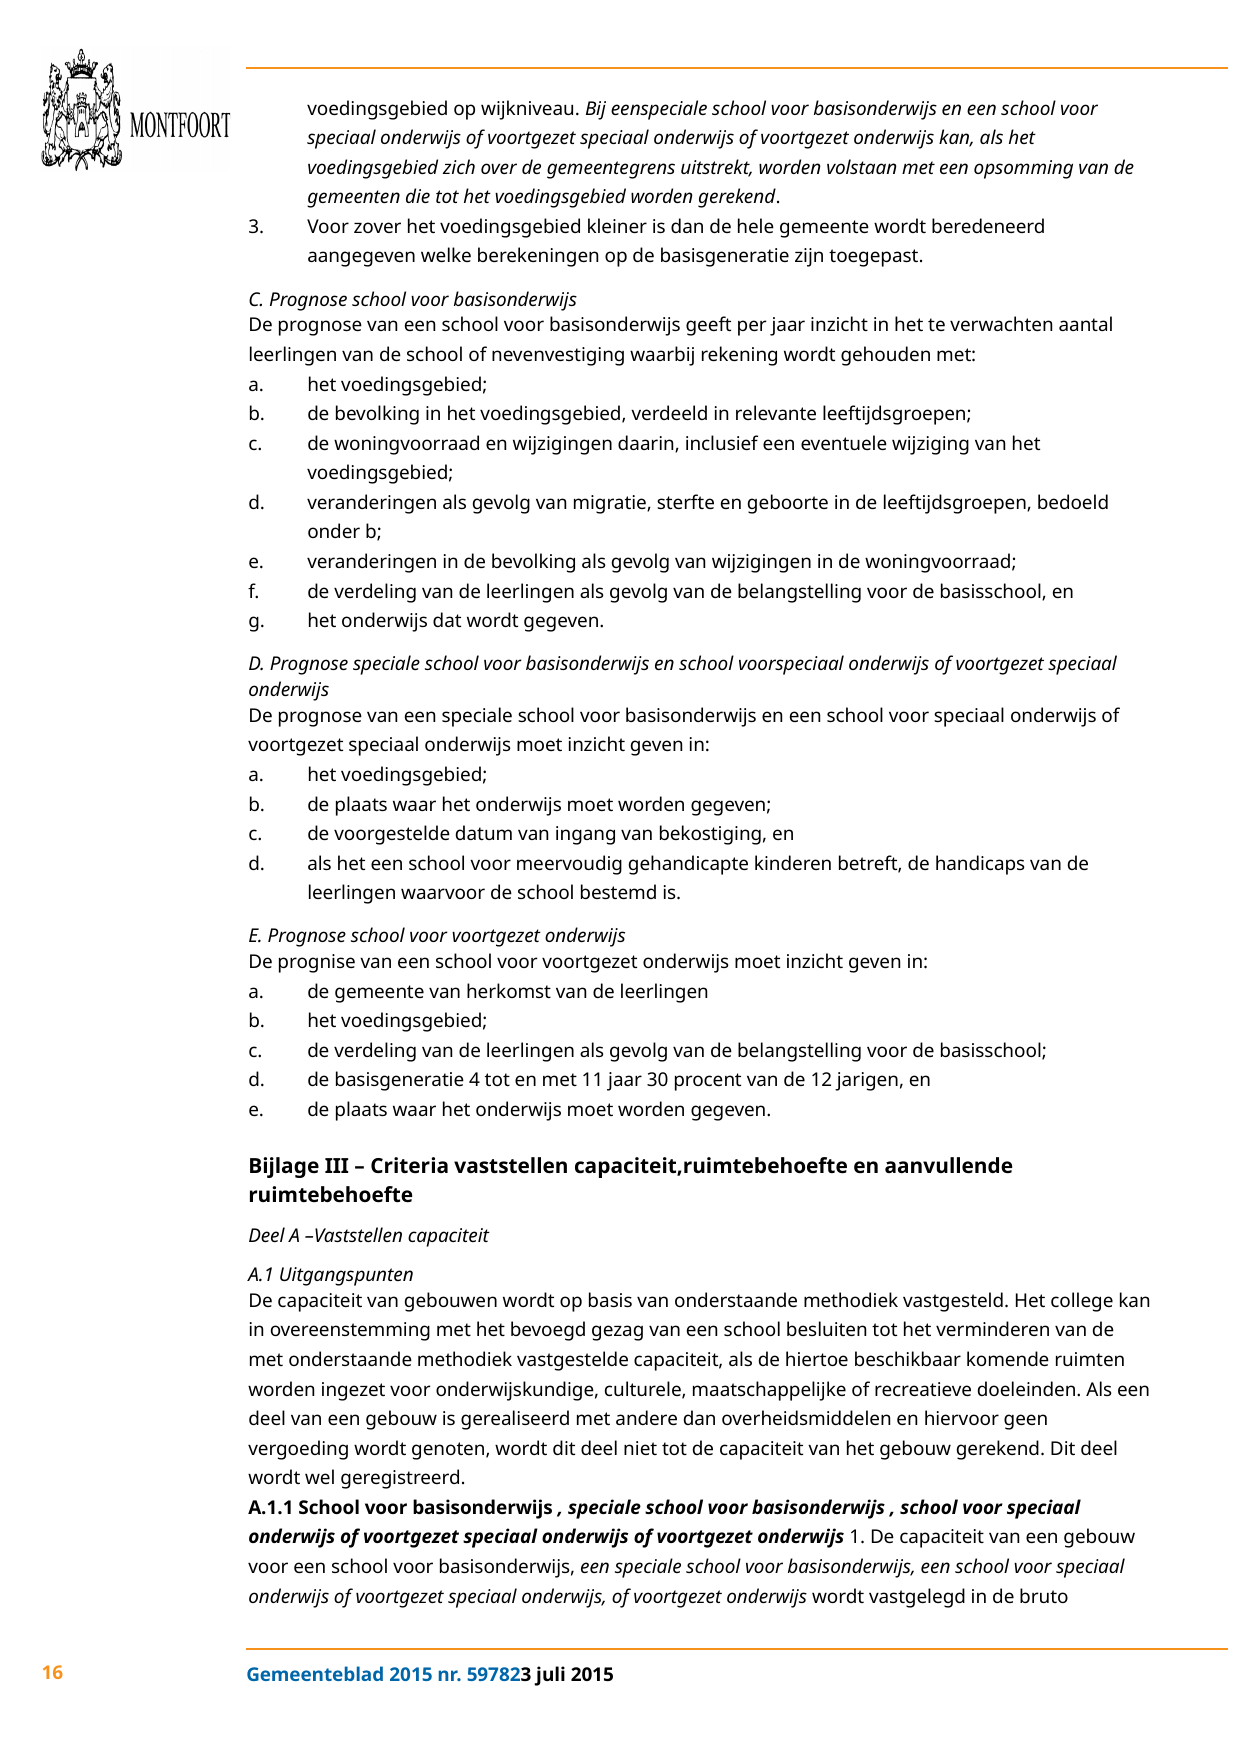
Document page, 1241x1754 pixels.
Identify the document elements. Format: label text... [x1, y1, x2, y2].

list de woningvoorraad en wijzigingen daarin, inclusief een eventuele wijziging van het voedingsgebied; [248, 430, 1152, 485]
list de verdeling van de leerlingen als gevolg van de belangstelling voor de basisschool; [248, 1037, 1152, 1063]
text E. Prognose school voor voortgezet onderwijs [248, 923, 1152, 948]
list als het een school voor meervoudig gehandicapte kinderen betreft, de handicaps van de leerlingen waarvoor de school bestemd is. [248, 850, 1152, 905]
text Deel A –Vaststellen capaciteit [248, 1222, 1152, 1248]
list de plaats waar het onderwijs moet worden gegeven; [248, 791, 1152, 816]
list het onderwijs dat wordt gegeven. [248, 607, 1152, 633]
list het voedingsgebied; [248, 371, 1152, 396]
text De capaciteit van gebouwen wordt op basis van onderstaande methodiek vastgesteld. Het college kan in overeenstemming met het bevoegd gezag van een school besluiten tot het verminderen van de met onderstaande methodiek vastgestelde capaciteit, als de hiertoe beschikbaar komende ruimten worden ingezet voor onderwijskundige, culturele, maatschappelijke of recreatieve doeleinden. Als een deel van een gebouw is gerealiseerd met andere dan overheidsmiddelen en hiervoor geen vergoeding wordt genoten, wordt dit deel niet tot de capaciteit van het gebouw gerekend. Dit deel wordt wel geregistreerd. [248, 1287, 1152, 1490]
list de voorgestelde datum van ingang van bekostiging, en [248, 820, 1152, 846]
text De prognose van een speciale school voor basisonderwijs en een school voor speciaal onderwijs of voortgezet speciaal onderwijs moet inzicht geven in: [248, 702, 1152, 757]
list het voedingsgebied; [248, 1007, 1152, 1033]
picture [41, 47, 231, 172]
list veranderingen in de bevolking als gevolg van wijzigingen in de woningvoorraad; [248, 548, 1152, 574]
text De prognose van een school voor basisonderwijs geeft per jaar inzicht in het te verwachten aantal leerlingen van de school of nevenvestiging waarbij rekening wordt gehouden met: [248, 312, 1152, 367]
list het voedingsgebied; [248, 761, 1152, 787]
text D. Prognose speciale school voor basisonderwijs en school voorspeciaal onderwijs of voortgezet speciaal onderwijs [248, 651, 1152, 702]
list de gemeente van herkomst van de leerlingen [248, 978, 1152, 1004]
list de basisgeneratie 4 tot en met 11 jaar 30 procent van de 12 jarigen, en [248, 1067, 1152, 1092]
list voedingsgebied op wijkniveau. Bij eenspeciale school voor basisonderwijs en een school voor speciaal onderwijs of voortgezet speciaal onderwijs of voortgezet onderwijs kan, als het voedingsgebied zich over de gemeentegrens uitstrekt, worden volstaan met een opsomming van de gemeenten die tot het voedingsgebied worden gerekend. [248, 95, 1152, 209]
text Bijlage III – Criteria vaststellen capaciteit,ruimtebehoefte en aanvullende ruimtebehoefte [248, 1152, 1152, 1208]
text A.1.1 School voor basisonderwijs , speciale school voor basisonderwijs , school voor speciaal onderwijs of voortgezet speciaal onderwijs of voortgezet onderwijs 1. De capaciteit van een gebouw voor een school voor basisonderwijs, een speciale school voor basisonderwijs, een school voor speciaal onderwijs of voortgezet speciaal onderwijs, of voortgezet onderwijs wordt vastgelegd in de bruto [248, 1494, 1152, 1608]
list de bevolking in het voedingsgebied, verdeeld in relevante leeftijdsgroepen; [248, 400, 1152, 426]
list veranderingen als gevolg van migratie, sterfte en geboorte in de leeftijdsgroepen, bedoeld onder b; [248, 489, 1152, 544]
list Voor zover het voedingsgebied kleiner is dan de hele gemeente wordt beredeneerd aangegeven welke berekeningen op de basisgeneratie zijn toegepast. [248, 213, 1152, 268]
text De prognise van een school voor voortgezet onderwijs moet inzicht geven in: [248, 948, 1152, 974]
text C. Prognose school voor basisonderwijs [248, 286, 1152, 312]
list de plaats waar het onderwijs moet worden gegeven. [248, 1096, 1152, 1122]
text A.1 Uitgangspunten [248, 1261, 1152, 1287]
list de verdeling van de leerlingen als gevolg van de belangstelling voor de basisschool, en [248, 578, 1152, 603]
